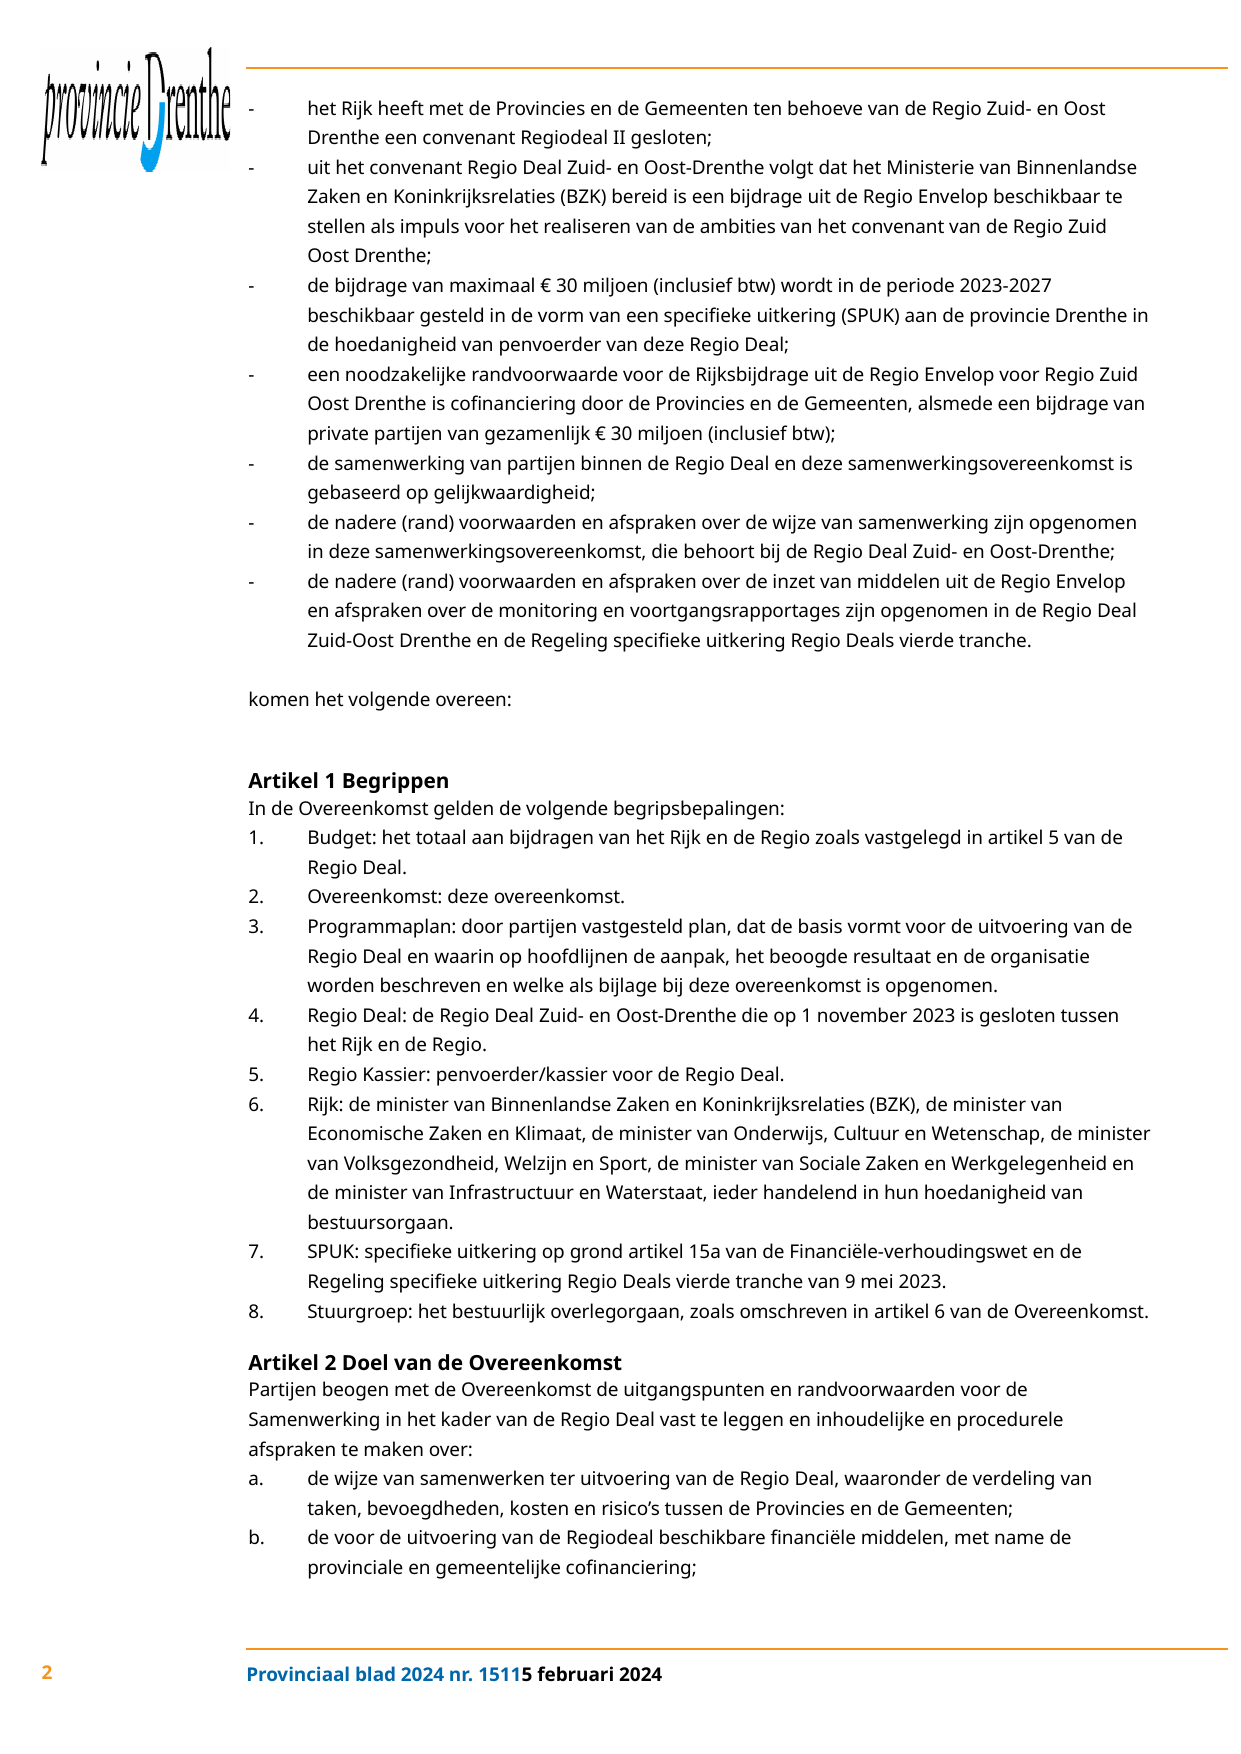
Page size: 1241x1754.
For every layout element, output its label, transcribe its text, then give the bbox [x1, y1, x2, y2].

list Stuurgroep: het bestuurlijk overlegorgaan, zoals omschreven in artikel 6 van de Overeenkomst. [248, 1298, 1152, 1323]
list de wijze van samenwerken ter uitvoering van de Regio Deal, waaronder de verdeling van taken, bevoegdheden, kosten en risico’s tussen de Provincies en de Gemeenten; [248, 1465, 1152, 1521]
list SPUK: specifieke uitkering op grond artikel 15a van de Financiële-verhoudingswet en de Regeling specifieke uitkering Regio Deals vierde tranche van 9 mei 2023. [248, 1239, 1152, 1294]
list het Rijk heeft met de Provincies en de Gemeenten ten behoeve van de Regio Zuid- en Oost Drenthe een convenant Regiodeal II gesloten; [248, 95, 1152, 150]
list een noodzakelijke randvoorwaarde voor de Rijksbijdrage uit de Regio Envelop voor Regio Zuid Oost Drenthe is cofinanciering door de Provincies en de Gemeenten, alsmede een bijdrage van private partijen van gezamenlijk € 30 miljoen (inclusief btw); [248, 361, 1152, 446]
list de samenwerking van partijen binnen de Regio Deal en deze samenwerkingsovereenkomst is gebaseerd op gelijkwaardigheid; [248, 450, 1152, 505]
text Artikel 2 Doel van de Overeenkomst [248, 1348, 1152, 1377]
picture [41, 47, 231, 172]
text In de Overeenkomst gelden de volgende begripsbepalingen: [248, 795, 1152, 821]
text Partijen beogen met de Overeenkomst de uitgangspunten en randvoorwaarden voor de Samenwerking in het kader van de Regio Deal vast te leggen en inhoudelijke en procedurele afspraken te maken over: [248, 1377, 1152, 1462]
list de nadere (rand) voorwaarden en afspraken over de wijze van samenwerking zijn opgenomen in deze samenwerkingsovereenkomst, die behoort bij de Regio Deal Zuid- en Oost-Drenthe; [248, 509, 1152, 564]
list Regio Kassier: penvoerder/kassier voor de Regio Deal. [248, 1061, 1152, 1087]
list Overeenkomst: deze overeenkomst. [248, 884, 1152, 909]
list de voor de uitvoering van de Regiodeal beschikbare financiële middelen, met name de provinciale en gemeentelijke cofinanciering; [248, 1524, 1152, 1580]
list Programmaplan: door partijen vastgesteld plan, dat de basis vormt voor de uitvoering van de Regio Deal en waarin op hoofdlijnen de aanpak, het beoogde resultaat en de organisatie worden beschreven en welke als bijlage bij deze overeenkomst is opgenomen. [248, 913, 1152, 998]
list de nadere (rand) voorwaarden en afspraken over de inzet van middelen uit de Regio Envelop en afspraken over de monitoring en voortgangsrapportages zijn opgenomen in de Regio Deal Zuid-Oost Drenthe en de Regeling specifieke uitkering Regio Deals vierde tranche. [248, 568, 1152, 653]
text komen het volgende overeen: [248, 686, 1152, 712]
list de bijdrage van maximaal € 30 miljoen (inclusief btw) wordt in de periode 2023-2027 beschikbaar gesteld in de vorm van een specifieke uitkering (SPUK) aan de provincie Drenthe in de hoedanigheid van penvoerder van deze Regio Deal; [248, 272, 1152, 357]
list uit het convenant Regio Deal Zuid- en Oost-Drenthe volgt dat het Ministerie van Binnenlandse Zaken en Koninkrijksrelaties (BZK) bereid is een bijdrage uit de Regio Envelop beschikbaar te stellen als impuls voor het realiseren van de ambities van het convenant van de Regio Zuid Oost Drenthe; [248, 154, 1152, 268]
list Budget: het totaal aan bijdragen van het Rijk en de Regio zoals vastgelegd in artikel 5 van de Regio Deal. [248, 824, 1152, 880]
list Regio Deal: de Regio Deal Zuid- en Oost-Drenthe die op 1 november 2023 is gesloten tussen het Rijk en de Regio. [248, 1002, 1152, 1057]
list Rijk: de minister van Binnenlandse Zaken en Koninkrijksrelaties (BZK), de minister van Economische Zaken en Klimaat, de minister van Onderwijs, Cultuur en Wetenschap, de minister van Volksgezondheid, Welzijn en Sport, de minister van Sociale Zaken en Werkgelegenheid en de minister van Infrastructuur en Waterstaat, ieder handelend in hun hoedanigheid van bestuursorgaan. [248, 1091, 1152, 1235]
text Artikel 1 Begrippen [248, 766, 1152, 795]
